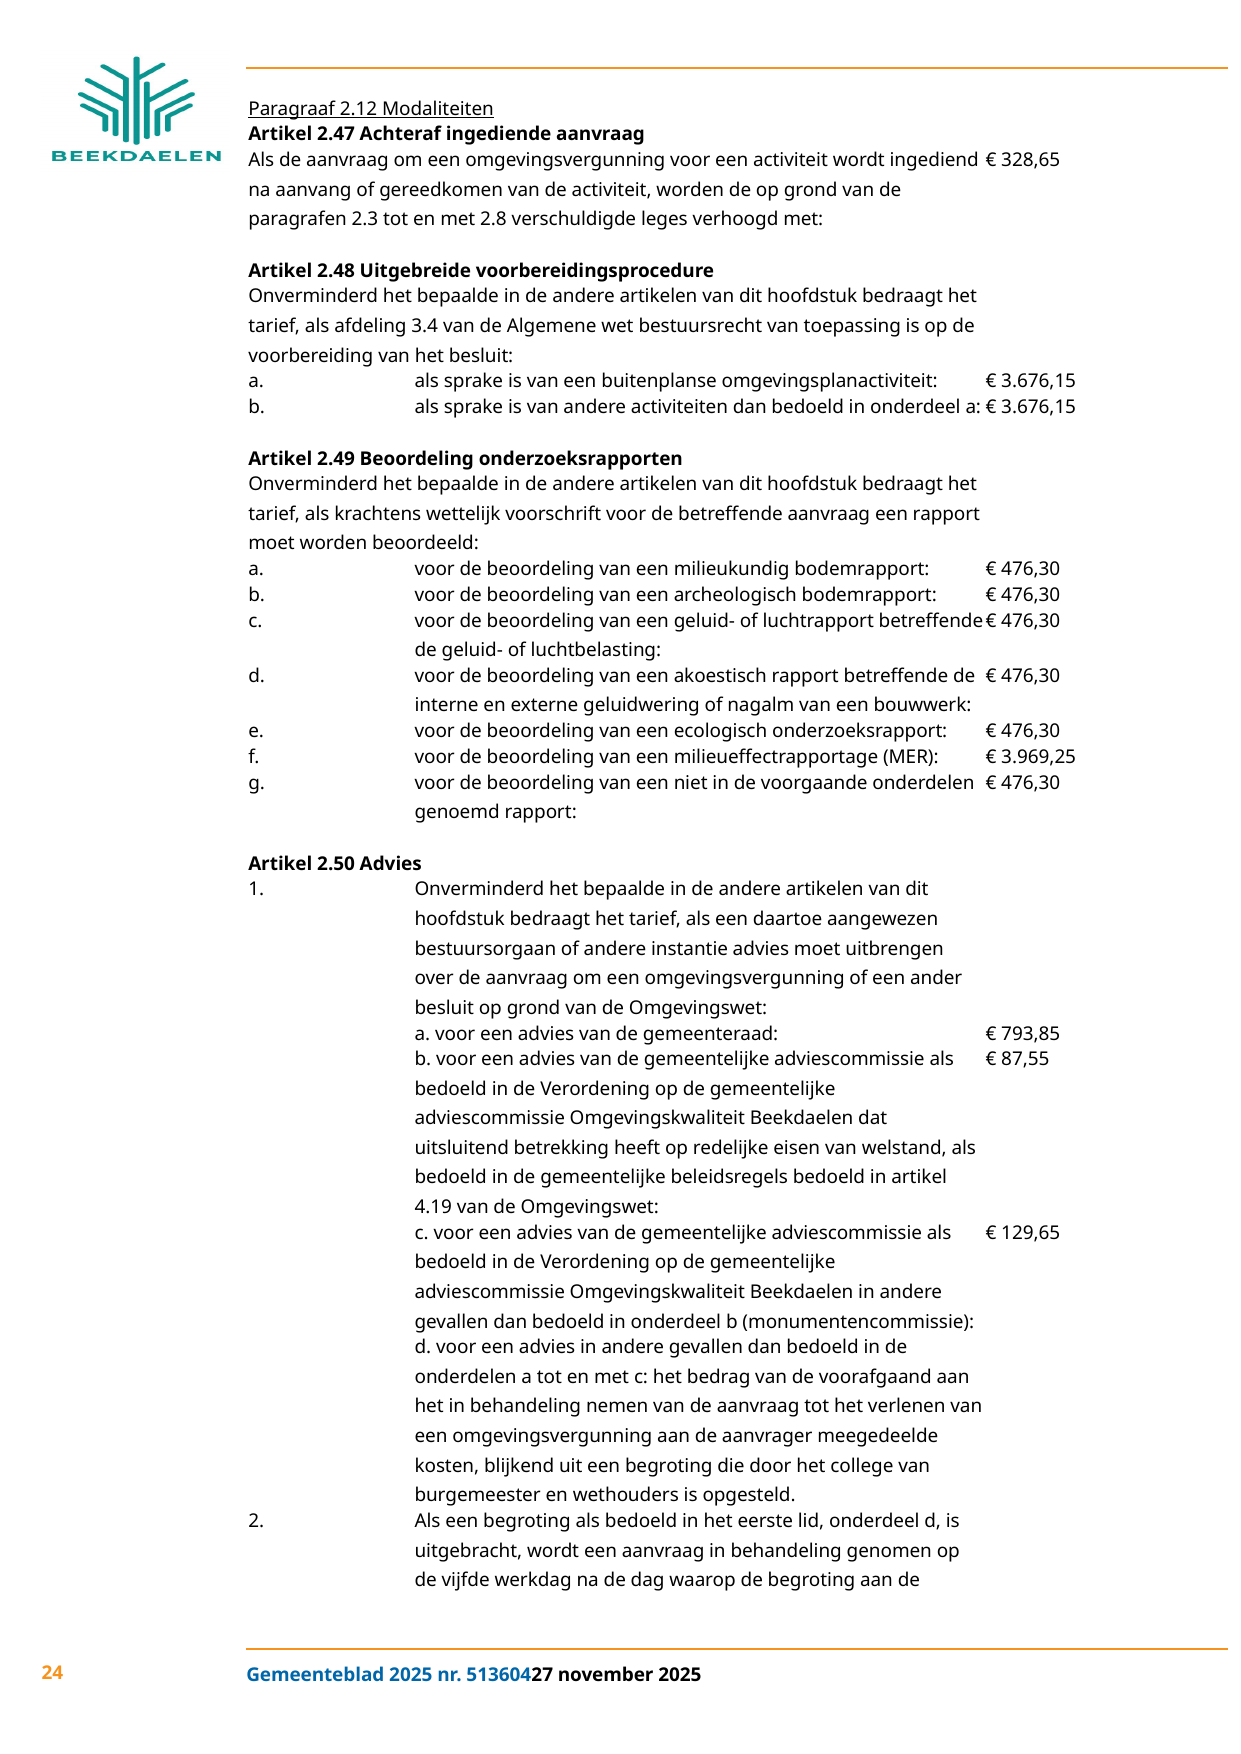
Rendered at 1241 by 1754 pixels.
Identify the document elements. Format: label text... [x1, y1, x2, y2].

table_cell e. [248, 718, 414, 743]
table_cell [248, 419, 1152, 445]
table_cell € 328,65 [985, 146, 1152, 231]
table_cell voor de beoordeling van een ecologisch onderzoeksrapport: [414, 718, 985, 743]
picture [41, 47, 231, 172]
table_cell c. voor een advies van de gemeentelijke adviescommissie als bedoeld in de Verordening op de gemeentelijke adviescommissie Omgevingskwaliteit Beekdaelen in andere gevallen dan bedoeld in onderdeel b (monumentencommissie): [414, 1219, 985, 1333]
table_cell [248, 1020, 414, 1045]
table_cell [248, 1334, 414, 1507]
table_cell 2. [248, 1507, 414, 1592]
table_cell als sprake is van andere activiteiten dan bedoeld in onderdeel a: [414, 393, 985, 419]
table_cell [985, 470, 1152, 555]
table_cell Artikel 2.49 Beoordeling onderzoeksrapporten [248, 445, 985, 470]
table_cell € 476,30 [985, 769, 1152, 824]
table_cell [985, 283, 1152, 367]
table_cell Paragraaf 2.12 Modaliteiten [248, 95, 1152, 121]
table_cell voor de beoordeling van een geluid- of luchtrapport betreffende de geluid- of luchtbelasting: [414, 607, 985, 662]
table_cell € 476,30 [985, 607, 1152, 662]
table_cell Onverminderd het bepaalde in de andere artikelen van dit hoofdstuk bedraagt het tarief, als afdeling 3.4 van de Algemene wet bestuursrecht van toepassing is op de voorbereiding van het besluit: [248, 283, 985, 367]
table_cell Artikel 2.48 Uitgebreide voorbereidingsprocedure [248, 257, 985, 283]
table_cell a. [248, 368, 414, 393]
table_cell b. [248, 393, 414, 419]
table_cell Onverminderd het bepaalde in de andere artikelen van dit hoofdstuk bedraagt het tarief, als krachtens wettelijk voorschrift voor de betreffende aanvraag een rapport moet worden beoordeeld: [248, 470, 985, 555]
table_cell voor de beoordeling van een milieukundig bodemrapport: [414, 555, 985, 581]
table_cell Als een begroting als bedoeld in het eerste lid, onderdeel d, is uitgebracht, wordt een aanvraag in behandeling genomen op de vijfde werkdag na de dag waarop de begroting aan de [414, 1507, 985, 1592]
table_cell [248, 1219, 414, 1333]
table_cell voor de beoordeling van een milieueffectrapportage (MER): [414, 743, 985, 769]
table_cell € 476,30 [985, 718, 1152, 743]
table_cell d. voor een advies in andere gevallen dan bedoeld in de onderdelen a tot en met c: het bedrag van de voorafgaand aan het in behandeling nemen van de aanvraag tot het verlenen van een omgevingsvergunning aan de aanvrager meegedeelde kosten, blijkend uit een begroting die door het college van burgemeester en wethouders is opgesteld. [414, 1334, 985, 1507]
table_cell € 476,30 [985, 555, 1152, 581]
table_cell € 793,85 [985, 1020, 1152, 1045]
table_cell € 476,30 [985, 662, 1152, 717]
table_cell 1. [248, 876, 414, 1020]
table_cell [985, 257, 1152, 283]
table_cell voor de beoordeling van een archeologisch bodemrapport: [414, 581, 985, 607]
table_cell € 3.676,15 [985, 393, 1152, 419]
table_cell € 3.676,15 [985, 368, 1152, 393]
table_cell [248, 231, 1152, 257]
table_cell a. voor een advies van de gemeenteraad: [414, 1020, 985, 1045]
table_cell [985, 121, 1152, 146]
table_cell Onverminderd het bepaalde in de andere artikelen van dit hoofdstuk bedraagt het tarief, als een daartoe aangewezen bestuursorgaan of andere instantie advies moet uitbrengen over de aanvraag om een omgevingsvergunning of een ander besluit op grond van de Omgevingswet: [414, 876, 985, 1020]
table_cell voor de beoordeling van een akoestisch rapport betreffende de interne en externe geluidwering of nagalm van een bouwwerk: [414, 662, 985, 717]
table_cell [985, 1507, 1152, 1592]
table_cell [985, 445, 1152, 470]
table_cell € 87,55 [985, 1045, 1152, 1219]
table_cell g. [248, 769, 414, 824]
table_cell [985, 876, 1152, 1020]
table_cell [985, 850, 1152, 876]
table_cell d. [248, 662, 414, 717]
table_cell Als de aanvraag om een omgevingsvergunning voor een activiteit wordt ingediend na aanvang of gereedkomen van de activiteit, worden de op grond van de paragrafen 2.3 tot en met 2.8 verschuldigde leges verhoogd met: [248, 146, 985, 231]
table_cell voor de beoordeling van een niet in de voorgaande onderdelen genoemd rapport: [414, 769, 985, 824]
table_cell € 129,65 [985, 1219, 1152, 1333]
table_cell b. [248, 581, 414, 607]
table_cell a. [248, 555, 414, 581]
table_cell als sprake is van een buitenplanse omgevingsplanactiviteit: [414, 368, 985, 393]
table_cell € 476,30 [985, 581, 1152, 607]
table_cell [248, 824, 1152, 850]
table_cell Artikel 2.50 Advies [248, 850, 985, 876]
table_cell € 3.969,25 [985, 743, 1152, 769]
table_cell f. [248, 743, 414, 769]
table_cell [985, 1334, 1152, 1507]
table_cell Artikel 2.47 Achteraf ingediende aanvraag [248, 121, 985, 146]
table_cell c. [248, 607, 414, 662]
table_cell b. voor een advies van de gemeentelijke adviescommissie als bedoeld in de Verordening op de gemeentelijke adviescommissie Omgevingskwaliteit Beekdaelen dat uitsluitend betrekking heeft op redelijke eisen van welstand, als bedoeld in de gemeentelijke beleidsregels bedoeld in artikel 4.19 van de Omgevingswet: [414, 1045, 985, 1219]
table_cell [248, 1045, 414, 1219]
